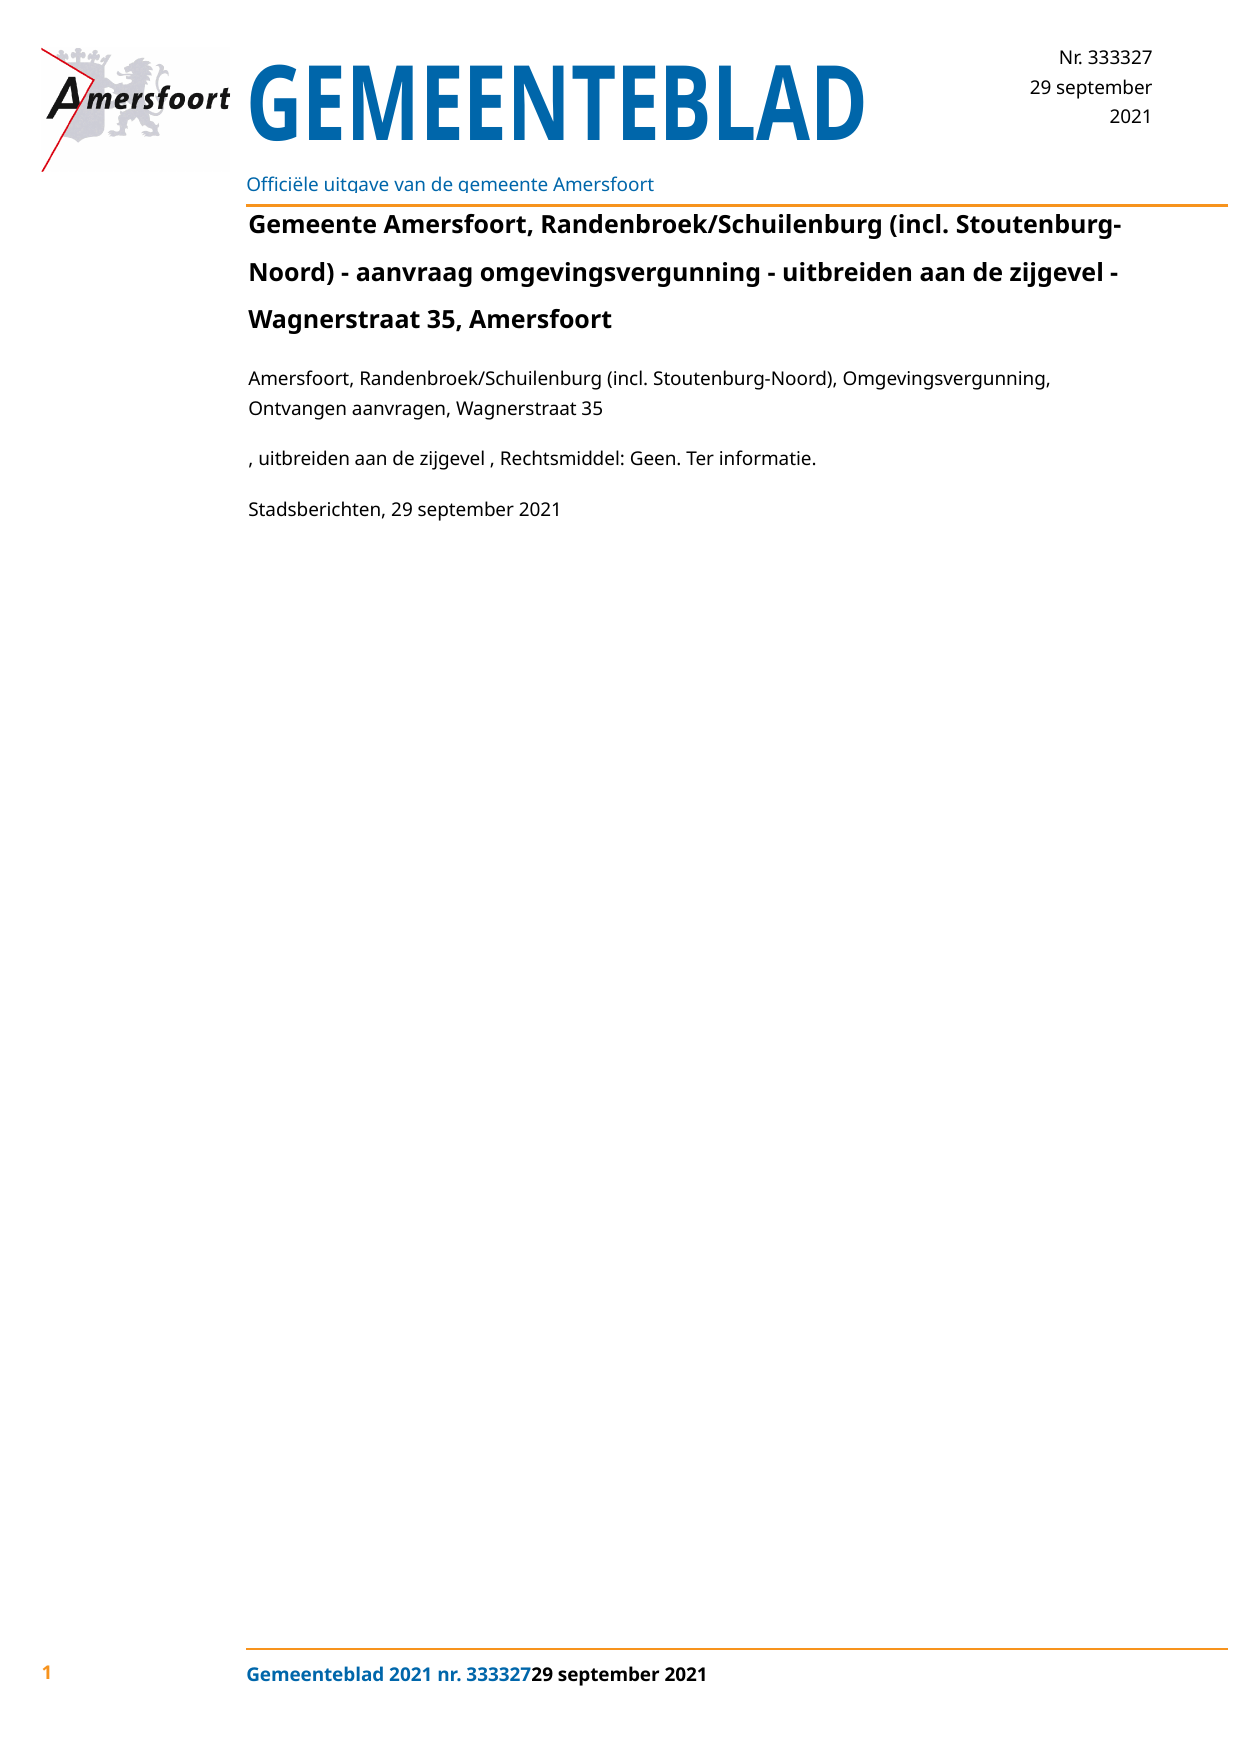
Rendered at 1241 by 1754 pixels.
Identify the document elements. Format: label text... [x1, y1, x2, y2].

text , uitbreiden aan de zijgevel , Rechtsmiddel: Geen. Ter informatie. [248, 446, 1152, 471]
picture [41, 47, 231, 172]
text Gemeente Amersfoort, Randenbroek/Schuilenburg (incl. Stoutenburg-Noord) - aanvraag omgevingsvergunning - uitbreiden aan de zijgevel - Wagnerstraat 35, Amersfoort [248, 207, 1152, 336]
text Stadsberichten, 29 september 2021 [248, 496, 1152, 522]
text Amersfoort, Randenbroek/Schuilenburg (incl. Stoutenburg-Noord), Omgevingsvergunning, Ontvangen aanvragen, Wagnerstraat 35 [248, 366, 1152, 421]
